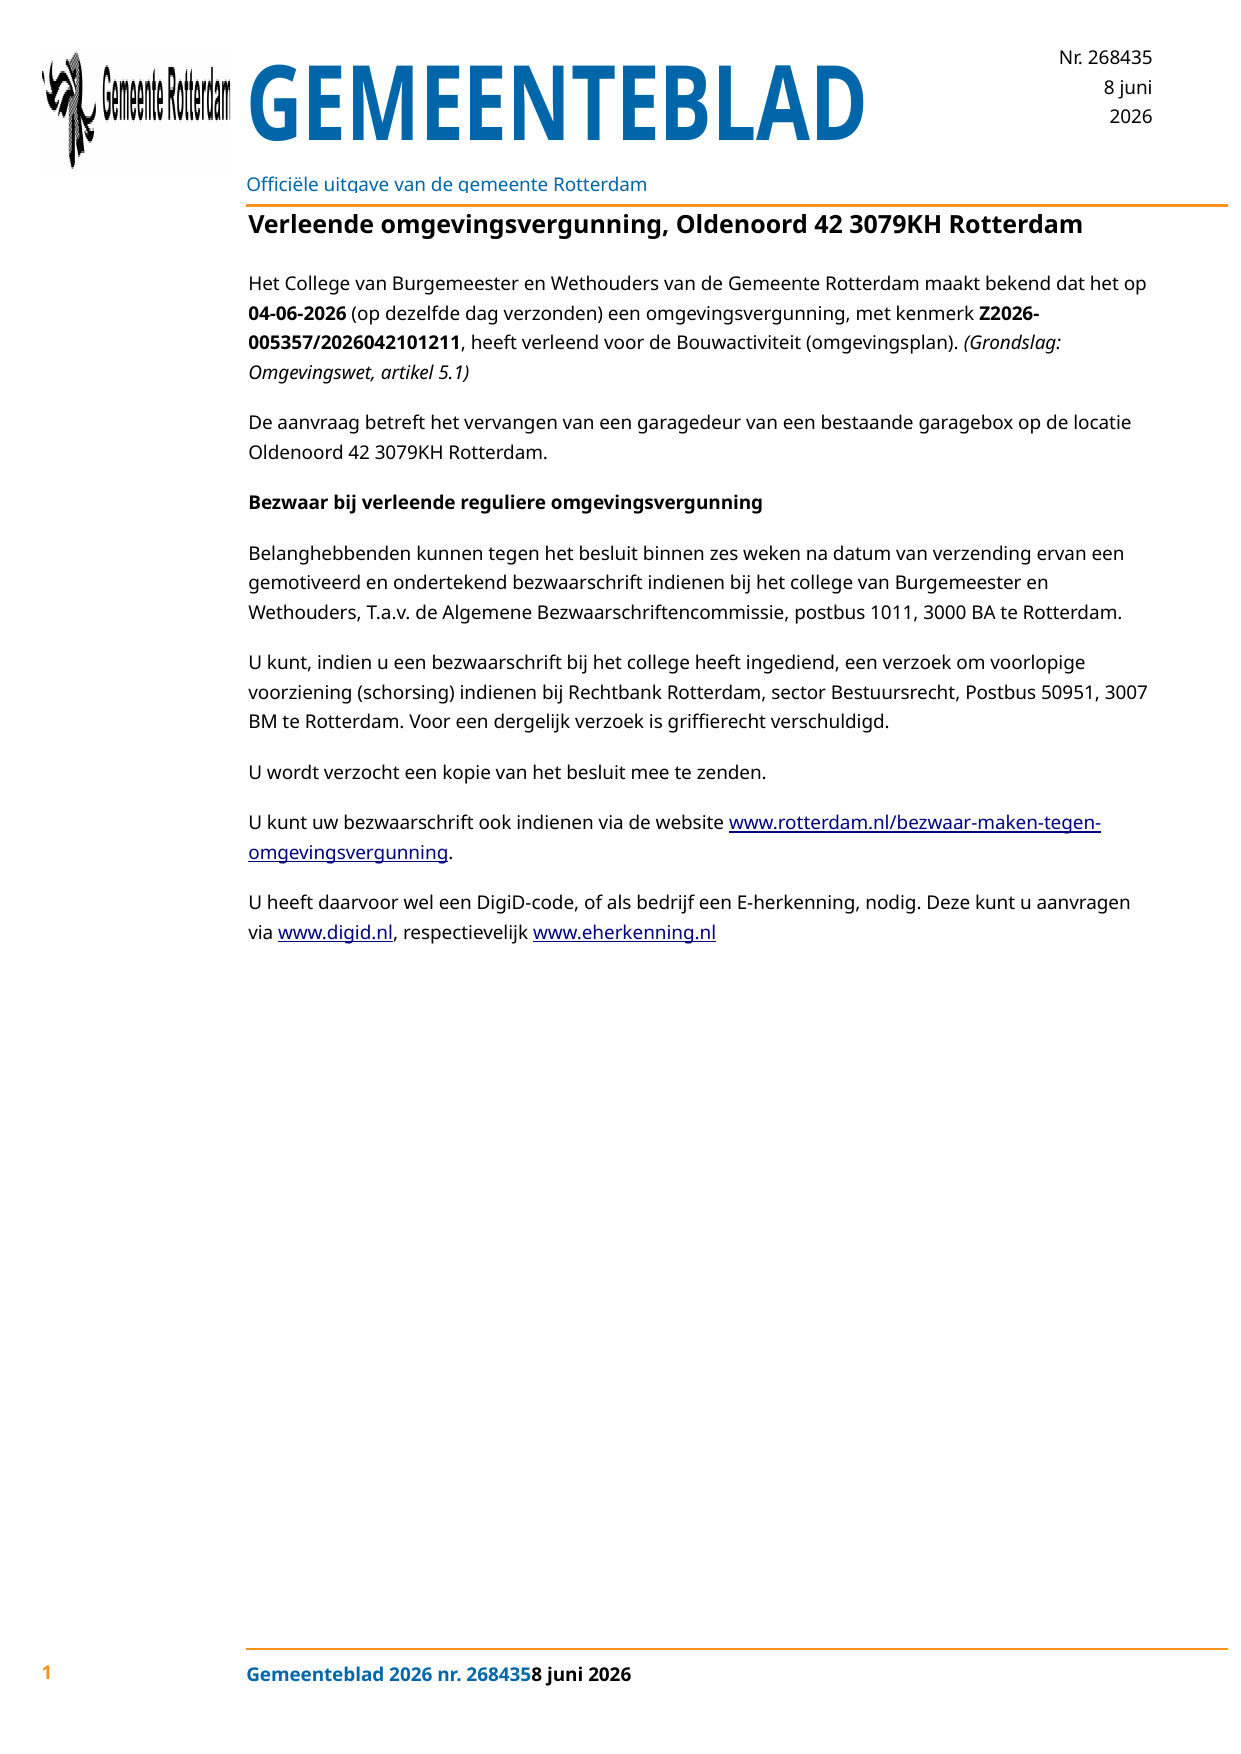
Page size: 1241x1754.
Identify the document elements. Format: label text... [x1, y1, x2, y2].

text Het College van Burgemeester en Wethouders van de Gemeente Rotterdam maakt bekend dat het op 04-06-2026 (op dezelfde dag verzonden) een omgevingsvergunning, met kenmerk Z2026-005357/2026042101211, heeft verleend voor de Bouwactiviteit (omgevingsplan). (Grondslag: Omgevingswet, artikel 5.1) [248, 270, 1152, 385]
text U wordt verzocht een kopie van het besluit mee te zenden. [248, 759, 1152, 785]
text De aanvraag betreft het vervangen van een garagedeur van een bestaande garagebox op de locatie Oldenoord 42 3079KH Rotterdam. [248, 409, 1152, 465]
text U kunt uw bezwaarschrift ook indienen via de website www.rotterdam.nl/bezwaar-maken-tegen-omgevingsvergunning. [248, 809, 1152, 865]
text U heeft daarvoor wel een DigiD-code, of als bedrijf een E-herkenning, nodig. Deze kunt u aanvragen via www.digid.nl, respectievelijk www.eherkenning.nl [248, 889, 1152, 945]
text U kunt, indien u een bezwaarschrift bij het college heeft ingediend, een verzoek om voorlopige voorziening (schorsing) indienen bij Rechtbank Rotterdam, sector Bestuursrecht, Postbus 50951, 3007 BM te Rotterdam. Voor een dergelijk verzoek is griffierecht verschuldigd. [248, 649, 1152, 734]
text Verleende omgevingsvergunning, Oldenoord 42 3079KH Rotterdam [248, 207, 1152, 241]
text Bezwaar bij verleende reguliere omgevingsvergunning [248, 489, 1152, 515]
text Belanghebbenden kunnen tegen het besluit binnen zes weken na datum van verzending ervan een gemotiveerd en ondertekend bezwaarschrift indienen bij het college van Burgemeester en Wethouders, T.a.v. de Algemene Bezwaarschriftencommissie, postbus 1011, 3000 BA te Rotterdam. [248, 540, 1152, 625]
picture [41, 47, 231, 172]
